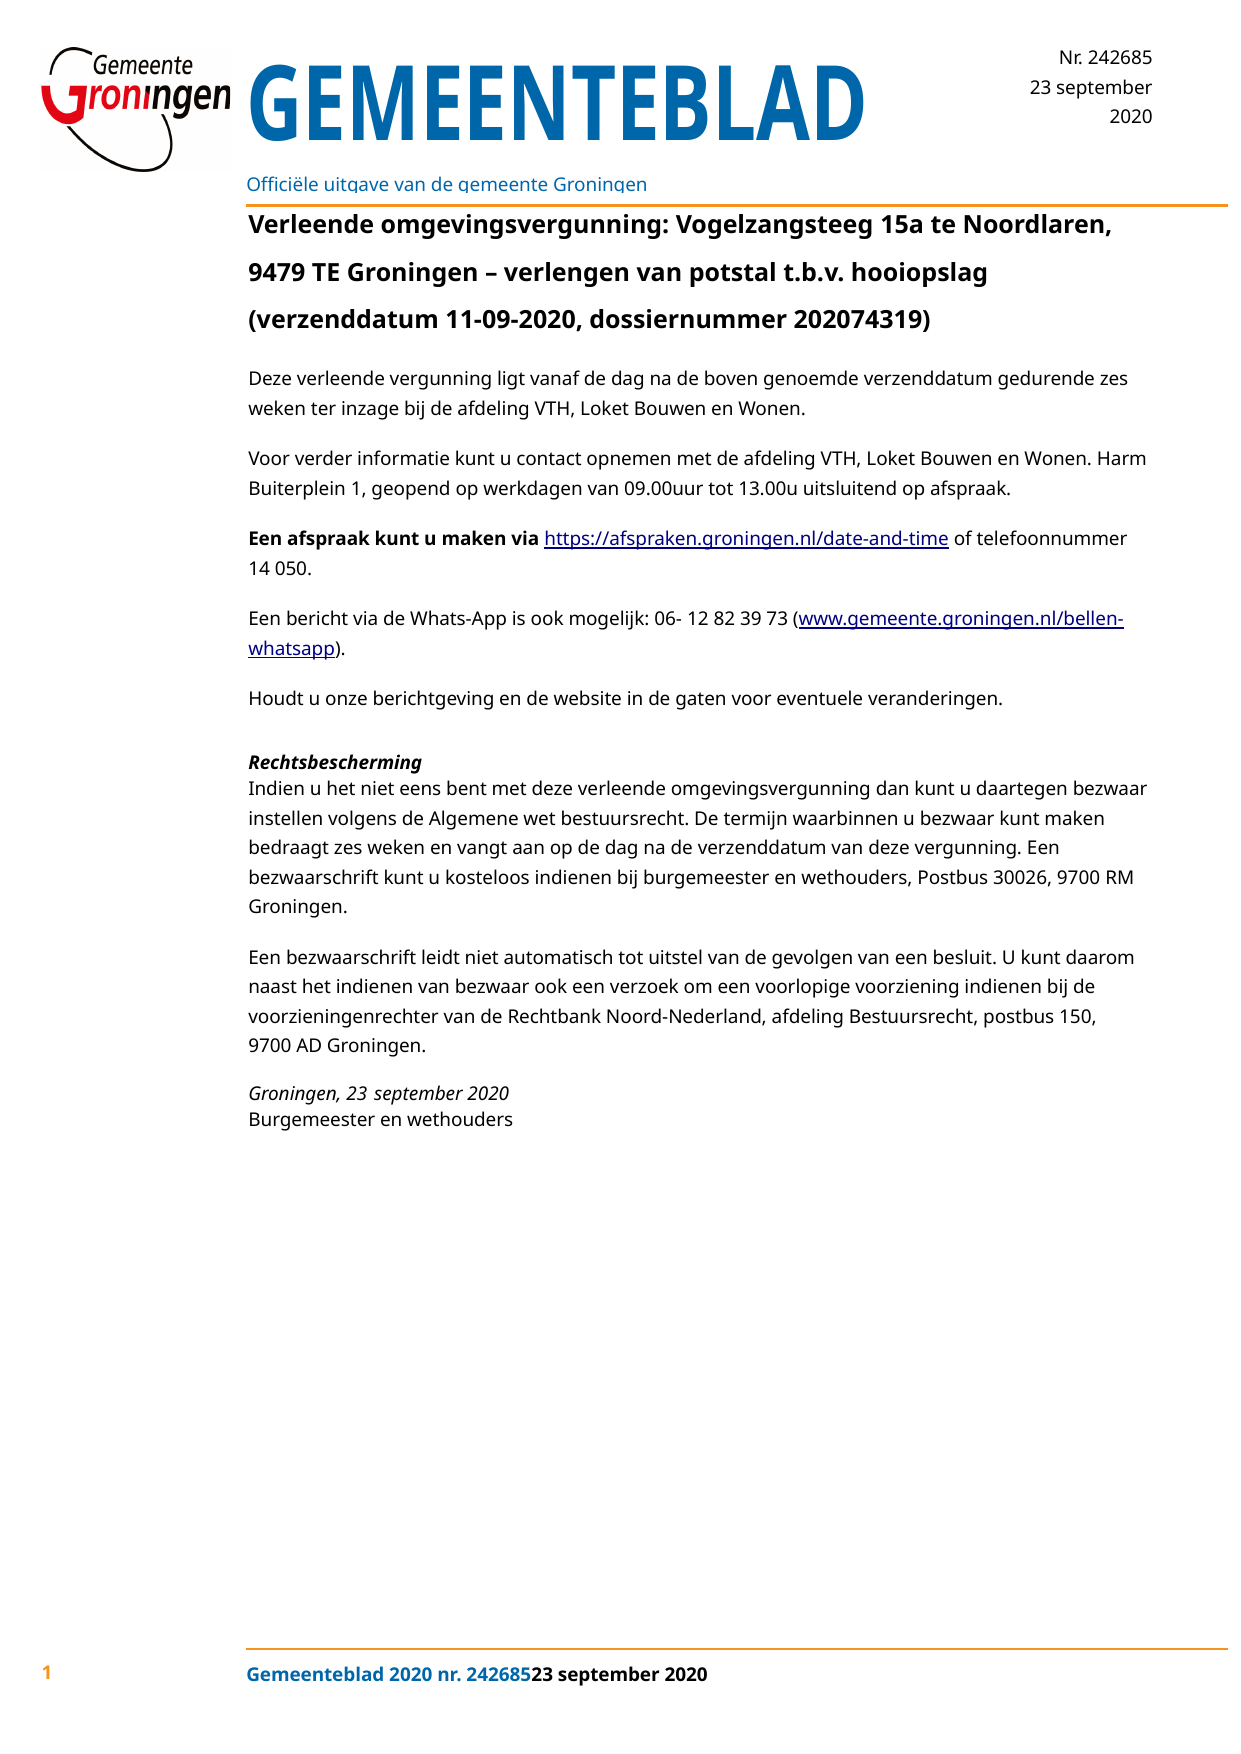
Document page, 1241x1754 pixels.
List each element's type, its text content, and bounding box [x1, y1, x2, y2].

text Een bezwaarschrift leidt niet automatisch tot uitstel van de gevolgen van een besluit. U kunt daarom naast het indienen van bezwaar ook een verzoek om een voorlopige voorziening indienen bij de voorzieningenrechter van de Rechtbank Noord-Nederland, afdeling Bestuursrecht, postbus 150, 9700 AD Groningen. [248, 944, 1152, 1058]
text Deze verleende vergunning ligt vanaf de dag na de boven genoemde verzenddatum gedurende zes weken ter inzage bij de afdeling VTH, Loket Bouwen en Wonen. [248, 366, 1152, 421]
text Verleende omgevingsvergunning: Vogelzangsteeg 15a te Noordlaren, 9479 TE Groningen – verlengen van potstal t.b.v. hooiopslag (verzenddatum 11-09-2020, dossiernummer 202074319) [248, 207, 1152, 336]
text Burgemeester en wethouders [248, 1106, 1152, 1132]
text Groningen, 23 september 2020 [248, 1081, 1152, 1106]
text Indien u het niet eens bent met deze verleende omgevingsvergunning dan kunt u daartegen bezwaar instellen volgens de Algemene wet bestuursrecht. De termijn waarbinnen u bezwaar kunt maken bedraagt zes weken en vangt aan op de dag na de verzenddatum van deze vergunning. Een bezwaarschrift kunt u kosteloos indienen bij burgemeester en wethouders, Postbus 30026, 9700 RM Groningen. [248, 775, 1152, 919]
text Een bericht via de Whats-App is ook mogelijk: 06- 12 82 39 73 (www.gemeente.groningen.nl/bellen-whatsapp). [248, 606, 1152, 661]
text Voor verder informatie kunt u contact opnemen met de afdeling VTH, Loket Bouwen en Wonen. Harm Buiterplein 1, geopend op werkdagen van 09.00uur tot 13.00u uitsluitend op afspraak. [248, 446, 1152, 501]
text Rechtsbescherming [248, 749, 1152, 775]
picture [41, 47, 231, 172]
text Een afspraak kunt u maken via https://afspraken.groningen.nl/date-and-time of telefoonnummer 14 050. [248, 526, 1152, 581]
text Houdt u onze berichtgeving en de website in de gaten voor eventuele veranderingen. [248, 686, 1152, 711]
